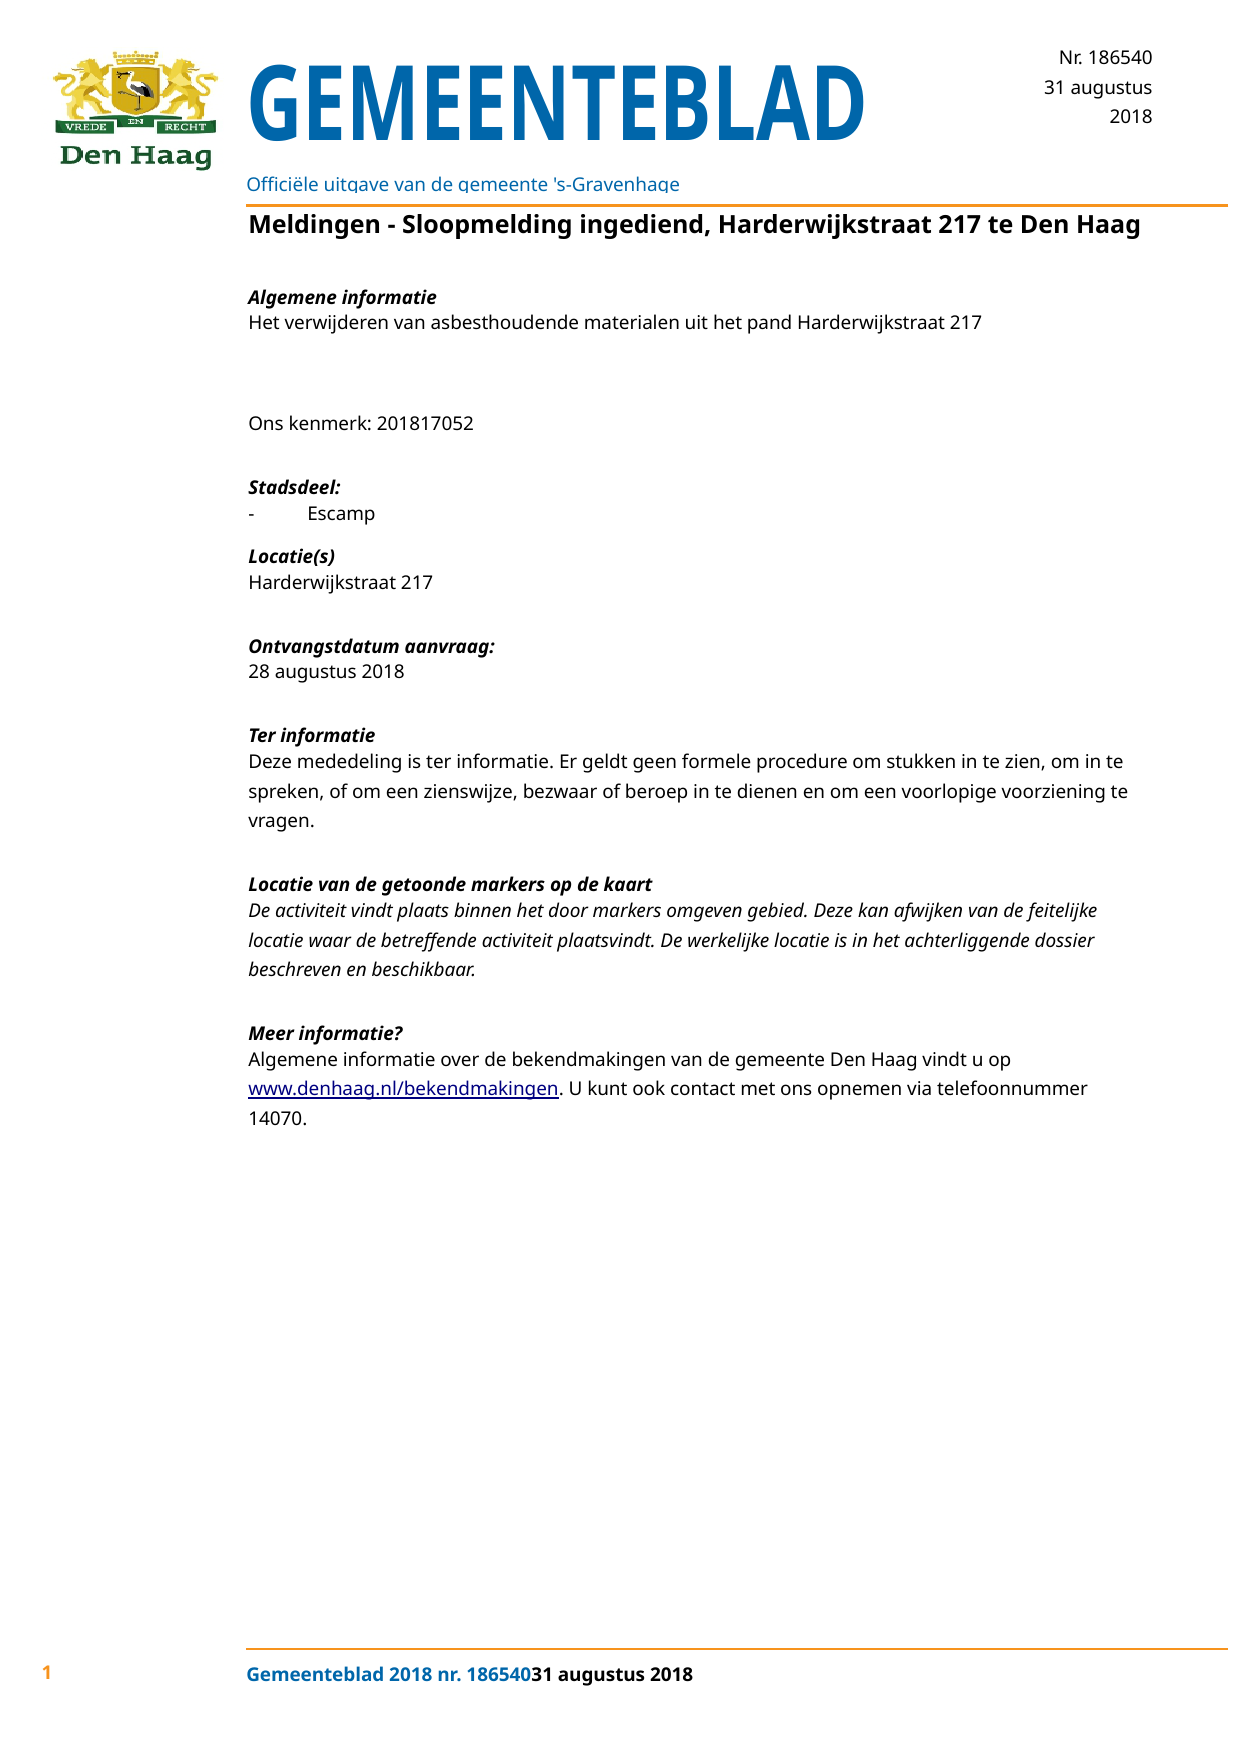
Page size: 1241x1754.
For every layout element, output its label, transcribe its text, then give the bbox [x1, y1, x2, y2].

text Locatie van de getoonde markers op de kaart [248, 871, 1152, 897]
text Algemene informatie [248, 284, 1152, 309]
picture [41, 47, 231, 172]
text Ter informatie [248, 723, 1152, 748]
text Meldingen - Sloopmelding ingediend, Harderwijkstraat 217 te Den Haag [248, 207, 1152, 241]
text Harderwijkstraat 217 [248, 569, 1152, 595]
text Ons kenmerk: 201817052 [248, 410, 1152, 436]
list Escamp [248, 500, 1152, 526]
text 28 augustus 2018 [248, 659, 1152, 684]
text Deze mededeling is ter informatie. Er geldt geen formele procedure om stukken in te zien, om in te spreken, of om een zienswijze, bezwaar of beroep in te dienen en om een voorlopige voorziening te vragen. [248, 748, 1152, 833]
text Het verwijderen van asbesthoudende materialen uit het pand Harderwijkstraat 217 [248, 309, 1152, 335]
text De activiteit vindt plaats binnen het door markers omgeven gebied. Deze kan afwijken van de feitelijke locatie waar de betreffende activiteit plaatsvindt. De werkelijke locatie is in het achterliggende dossier beschreven en beschikbaar. [248, 897, 1152, 982]
text Algemene informatie over de bekendmakingen van de gemeente Den Haag vindt u op www.denhaag.nl/bekendmakingen. U kunt ook contact met ons opnemen via telefoonnummer 14070. [248, 1046, 1152, 1131]
text Ontvangstdatum aanvraag: [248, 633, 1152, 659]
text Stadsdeel: [248, 474, 1152, 500]
text Locatie(s) [248, 543, 1152, 569]
text Meer informatie? [248, 1020, 1152, 1046]
